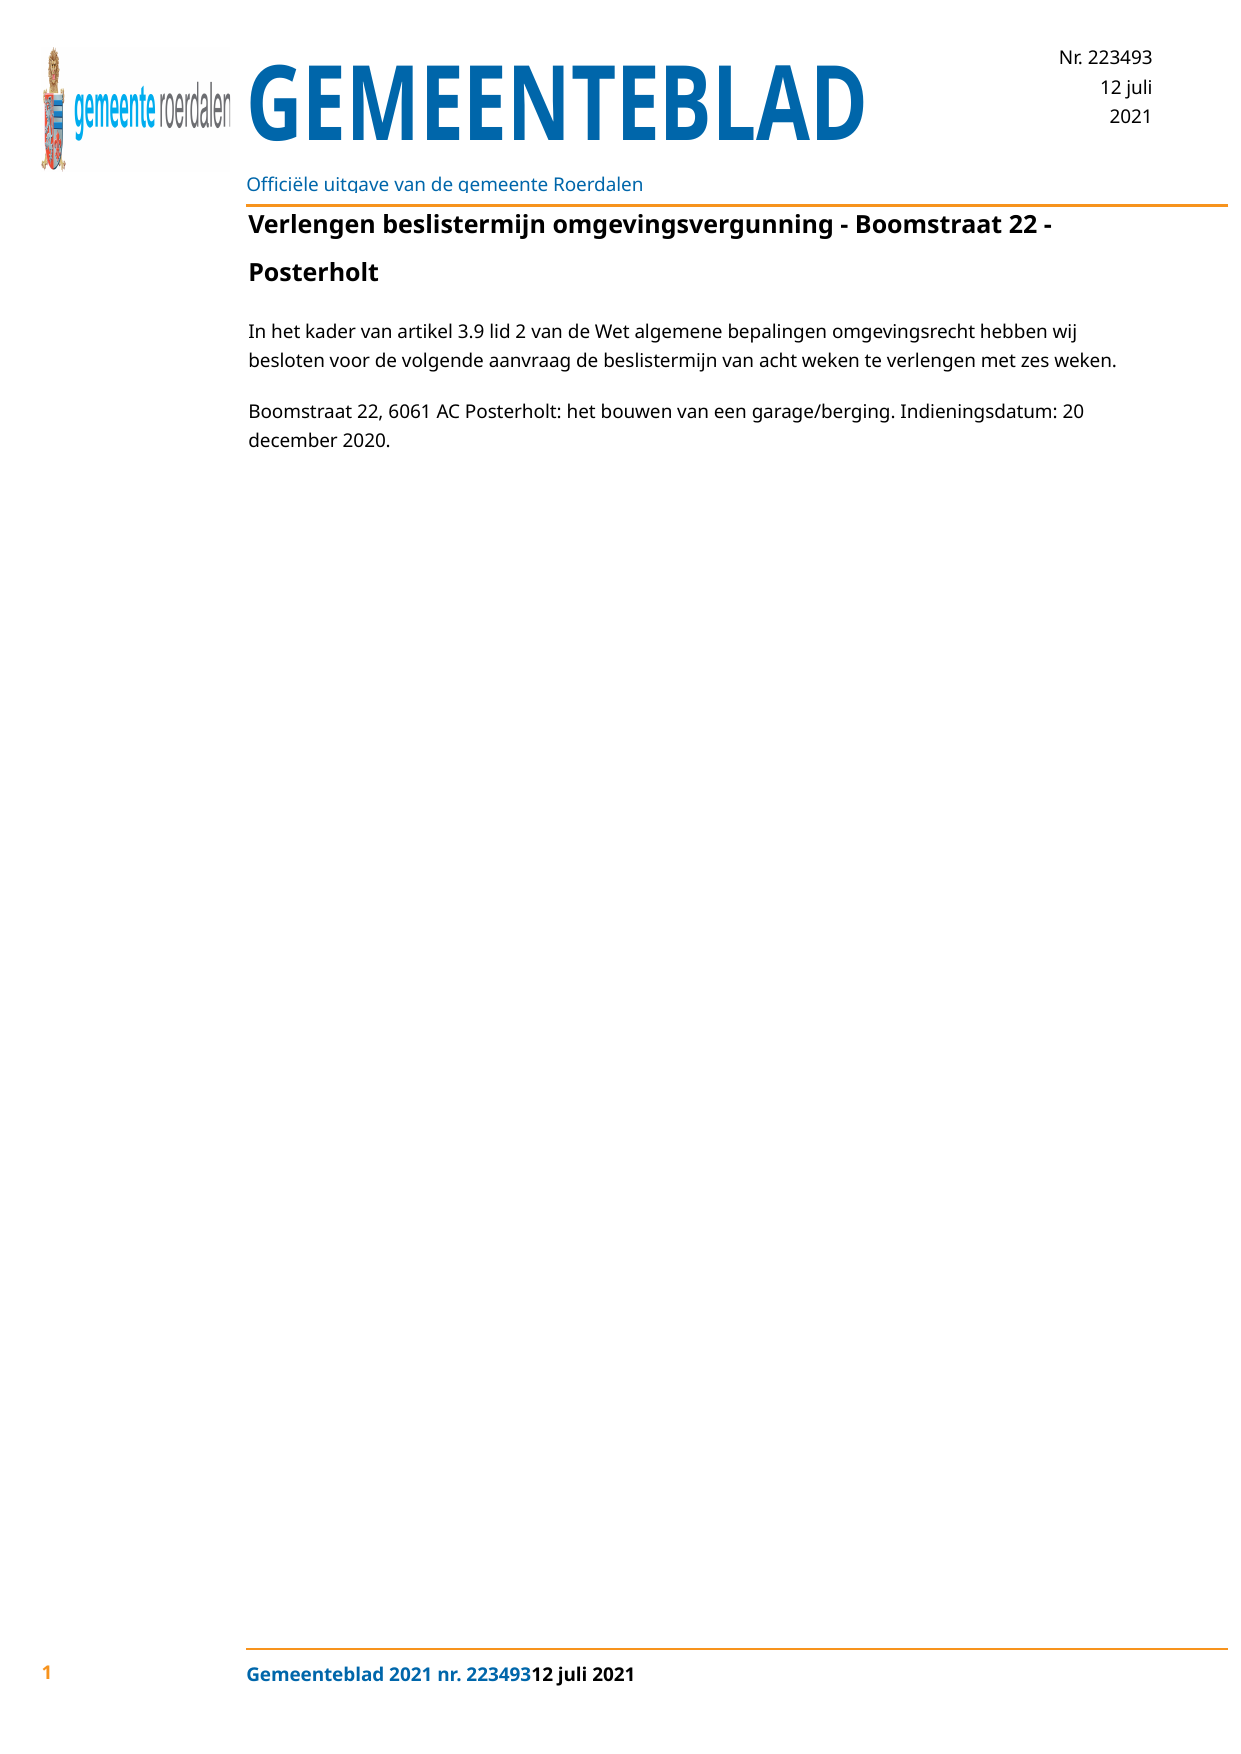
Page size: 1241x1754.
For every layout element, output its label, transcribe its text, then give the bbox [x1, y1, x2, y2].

text In het kader van artikel 3.9 lid 2 van de Wet algemene bepalingen omgevingsrecht hebben wij besloten voor de volgende aanvraag de beslistermijn van acht weken te verlengen met zes weken. [248, 318, 1152, 373]
text Boomstraat 22, 6061 AC Posterholt: het bouwen van een garage/berging. Indieningsdatum: 20 december 2020. [248, 398, 1152, 453]
text Verlengen beslistermijn omgevingsvergunning - Boomstraat 22 - Posterholt [248, 207, 1152, 288]
picture [41, 47, 231, 172]
